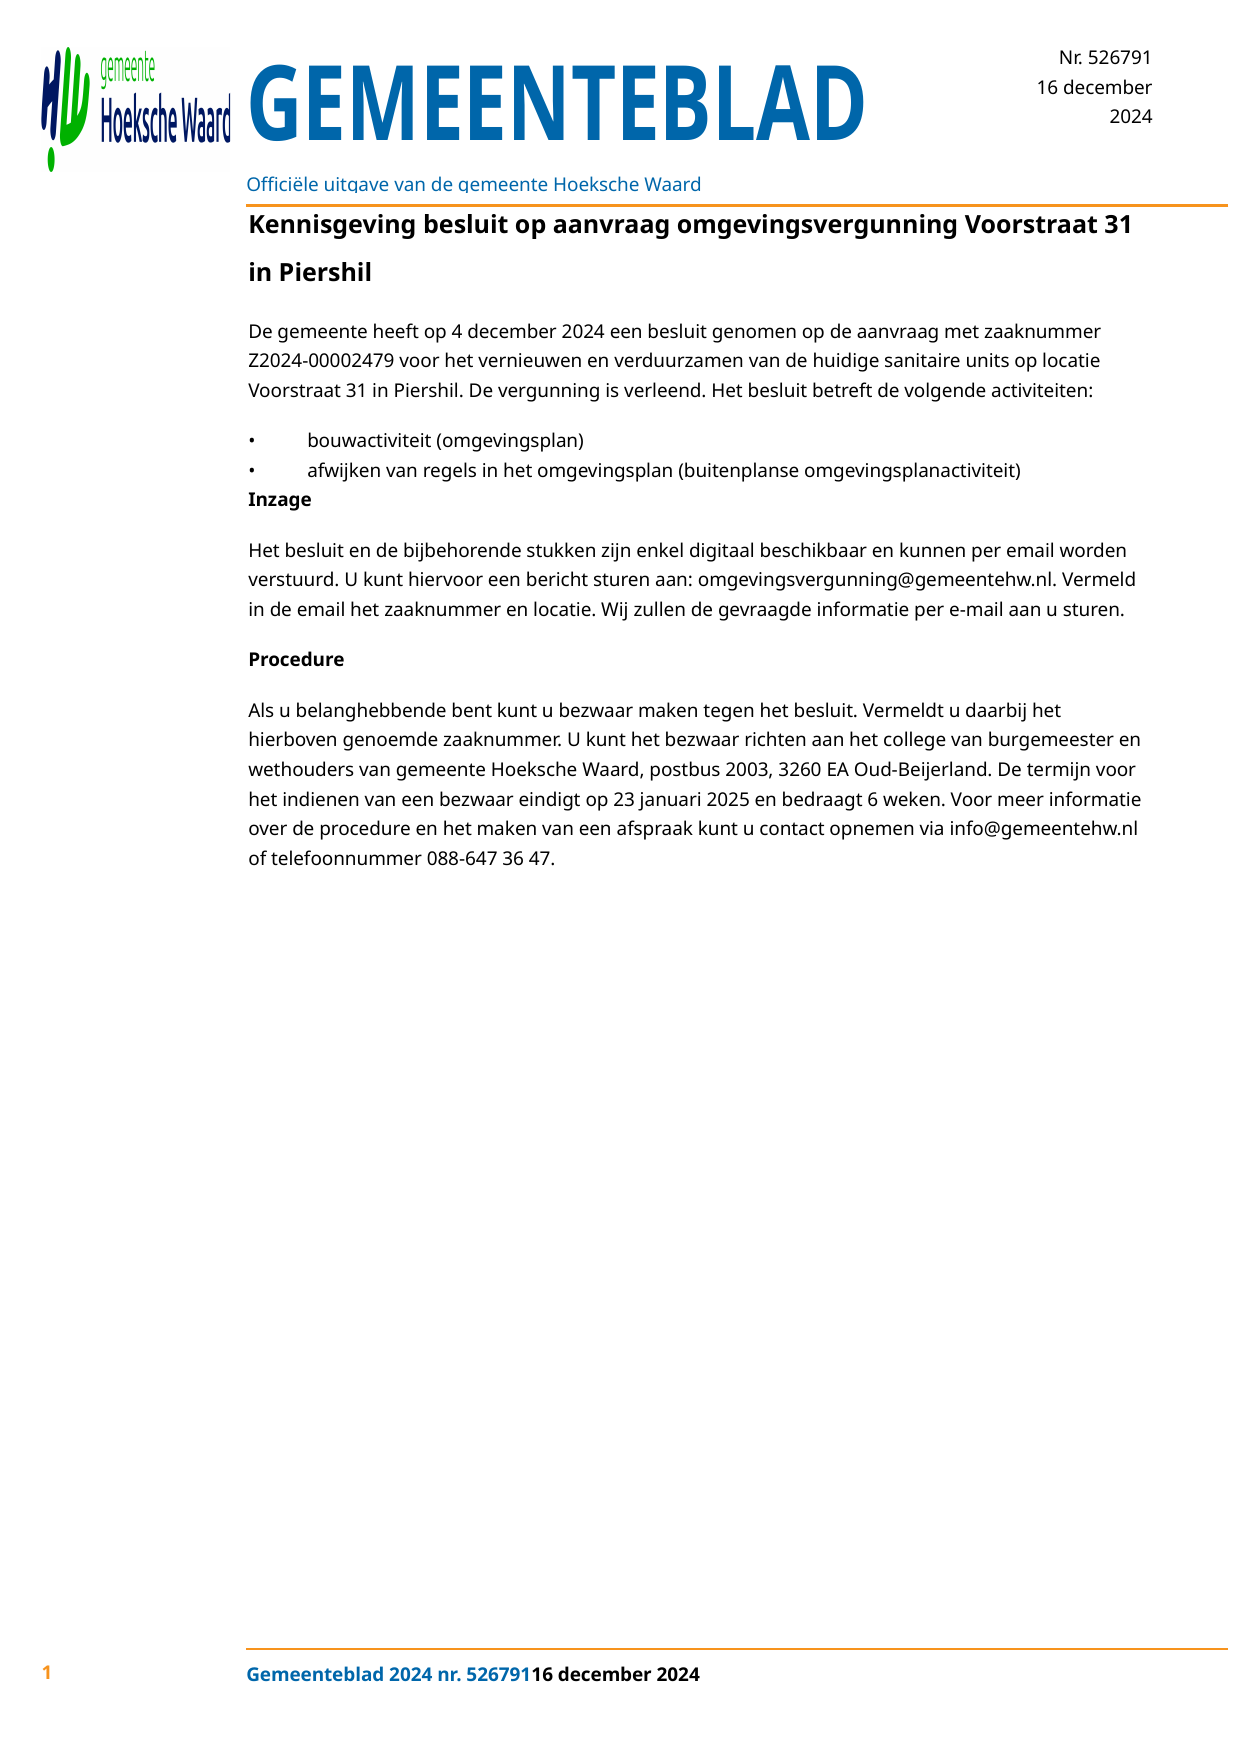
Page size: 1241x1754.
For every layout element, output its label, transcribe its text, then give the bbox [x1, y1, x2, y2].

text Het besluit en de bijbehorende stukken zijn enkel digitaal beschikbaar en kunnen per email worden verstuurd. U kunt hiervoor een bericht sturen aan: omgevingsvergunning@gemeentehw.nl. Vermeld in de email het zaaknummer en locatie. Wij zullen de gevraagde informatie per e-mail aan u sturen. [248, 537, 1152, 622]
text De gemeente heeft op 4 december 2024 een besluit genomen op de aanvraag met zaaknummer Z2024-00002479 voor het vernieuwen en verduurzamen van de huidige sanitaire units op locatie Voorstraat 31 in Piershil. De vergunning is verleend. Het besluit betreft de volgende activiteiten: [248, 318, 1152, 403]
list bouwactiviteit (omgevingsplan) [248, 427, 1152, 453]
picture [41, 47, 231, 172]
text Inzage [248, 487, 1152, 512]
list afwijken van regels in het omgevingsplan (buitenplanse omgevingsplanactiviteit) [248, 457, 1152, 483]
text Procedure [248, 647, 1152, 672]
text Kennisgeving besluit op aanvraag omgevingsvergunning Voorstraat 31 in Piershil [248, 207, 1152, 288]
text Als u belanghebbende bent kunt u bezwaar maken tegen het besluit. Vermeldt u daarbij het hierboven genoemde zaaknummer. U kunt het bezwaar richten aan het college van burgemeester en wethouders van gemeente Hoeksche Waard, postbus 2003, 3260 EA Oud-Beijerland. De termijn voor het indienen van een bezwaar eindigt op 23 januari 2025 en bedraagt 6 weken. Voor meer informatie over de procedure en het maken van een afspraak kunt u contact opnemen via info@gemeentehw.nl of telefoonnummer 088-647 36 47. [248, 697, 1152, 871]
